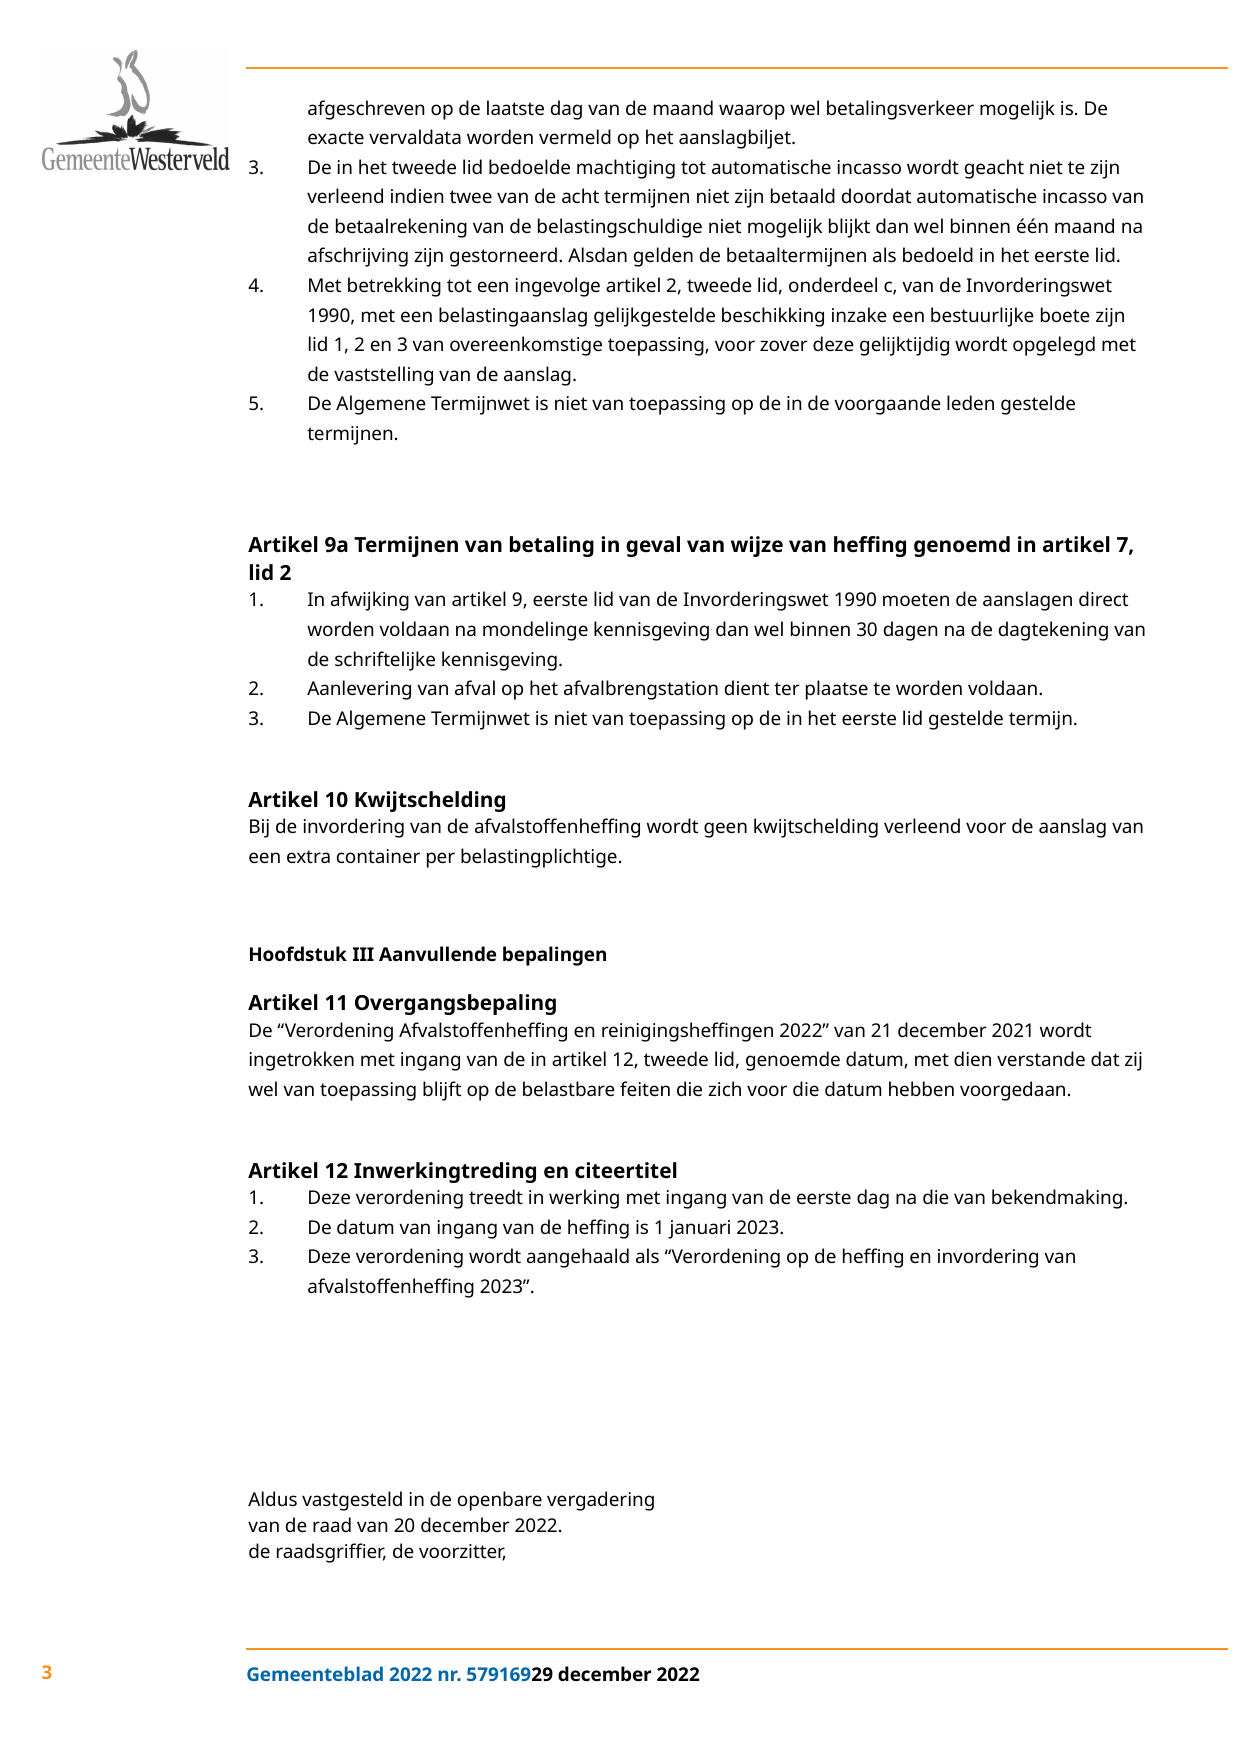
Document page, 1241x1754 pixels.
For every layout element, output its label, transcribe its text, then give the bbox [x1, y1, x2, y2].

text Artikel 11 Overgangsbepaling [248, 988, 1152, 1017]
list De Algemene Termijnwet is niet van toepassing op de in de voorgaande leden gestelde termijnen. [248, 391, 1152, 446]
list Deze verordening treedt in werking met ingang van de eerste dag na die van bekendmaking. [248, 1184, 1152, 1210]
list Aanlevering van afval op het afvalbrengstation dient ter plaatse te worden voldaan. [248, 675, 1152, 701]
text Artikel 9a Termijnen van betaling in geval van wijze van heffing genoemd in artikel 7, lid 2 [248, 530, 1152, 587]
list afgeschreven op de laatste dag van de maand waarop wel betalingsverkeer mogelijk is. De exacte vervaldata worden vermeld op het aanslagbiljet. [248, 95, 1152, 150]
list Deze verordening wordt aangehaald als “Verordening op de heffing en invordering van afvalstoffenheffing 2023”. [248, 1243, 1152, 1299]
list In afwijking van artikel 9, eerste lid van de Invorderingswet 1990 moeten de aanslagen direct worden voldaan na mondelinge kennisgeving dan wel binnen 30 dagen na de dagtekening van de schriftelijke kennisgeving. [248, 587, 1152, 672]
list De in het tweede lid bedoelde machtiging tot automatische incasso wordt geacht niet te zijn verleend indien twee van de acht termijnen niet zijn betaald doordat automatische incasso van de betaalrekening van de belastingschuldige niet mogelijk blijkt dan wel binnen één maand na afschrijving zijn gestorneerd. Alsdan gelden de betaaltermijnen als bedoeld in het eerste lid. [248, 154, 1152, 268]
text de raadsgriffier, de voorzitter, [248, 1538, 1152, 1563]
text Artikel 10 Kwijtschelding [248, 785, 1152, 813]
text De “Verordening Afvalstoffenheffing en reinigingsheffingen 2022” van 21 december 2021 wordt ingetrokken met ingang van de in artikel 12, tweede lid, genoemde datum, met dien verstande dat zij wel van toepassing blijft op de belastbare feiten die zich voor die datum hebben voorgedaan. [248, 1017, 1152, 1102]
picture [41, 47, 231, 172]
text Bij de invordering van de afvalstoffenheffing wordt geen kwijtschelding verleend voor de aanslag van een extra container per belastingplichtige. [248, 813, 1152, 869]
list Met betrekking tot een ingevolge artikel 2, tweede lid, onderdeel c, van de Invorderingswet 1990, met een belastingaanslag gelijkgestelde beschikking inzake een bestuurlijke boete zijn lid 1, 2 en 3 van overeenkomstige toepassing, voor zover deze gelijktijdig wordt opgelegd met de vaststelling van de aanslag. [248, 272, 1152, 387]
text Artikel 12 Inwerkingtreding en citeertitel [248, 1156, 1152, 1184]
text Hoofdstuk III Aanvullende bepalingen [248, 939, 1152, 967]
text Aldus vastgesteld in de openbare vergadering [248, 1486, 1152, 1512]
list De datum van ingang van de heffing is 1 januari 2023. [248, 1214, 1152, 1240]
list De Algemene Termijnwet is niet van toepassing op de in het eerste lid gestelde termijn. [248, 705, 1152, 731]
text van de raad van 20 december 2022. [248, 1512, 1152, 1538]
